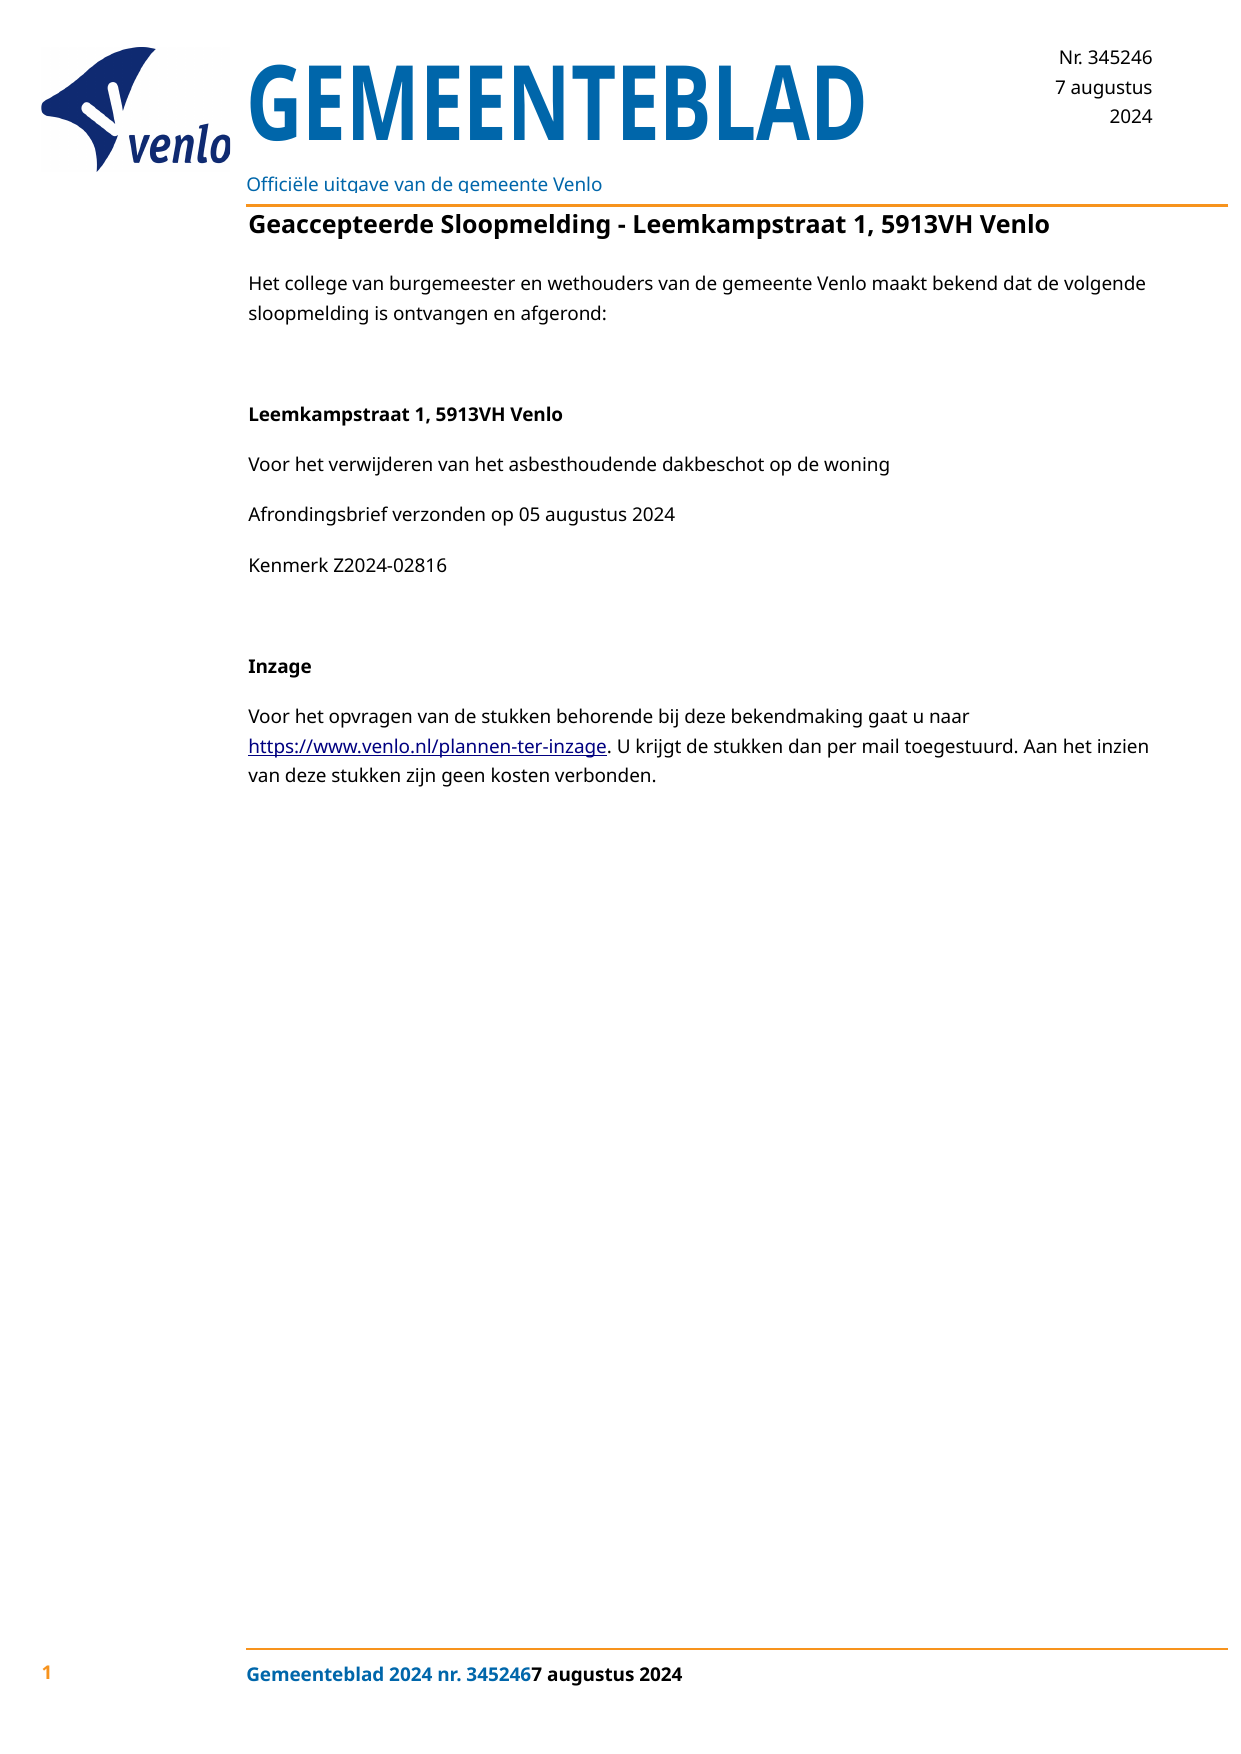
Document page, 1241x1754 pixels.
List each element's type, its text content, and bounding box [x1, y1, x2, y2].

text Het college van burgemeester en wethouders van de gemeente Venlo maakt bekend dat de volgende sloopmelding is ontvangen en afgerond: [248, 270, 1152, 326]
text Voor het verwijderen van het asbesthoudende dakbeschot op de woning [248, 451, 1152, 477]
text Kenmerk Z2024-02816 [248, 552, 1152, 578]
text Voor het opvragen van de stukken behorende bij deze bekendmaking gaat u naar https://www.venlo.nl/plannen-ter-inzage. U krijgt de stukken dan per mail toegestuurd. Aan het inzien van deze stukken zijn geen kosten verbonden. [248, 703, 1152, 788]
text Geaccepteerde Sloopmelding - Leemkampstraat 1, 5913VH Venlo [248, 207, 1152, 241]
picture [41, 47, 231, 172]
text Afrondingsbrief verzonden op 05 augustus 2024 [248, 502, 1152, 527]
text Inzage [248, 653, 1152, 678]
text Leemkampstraat 1, 5913VH Venlo [248, 401, 1152, 426]
